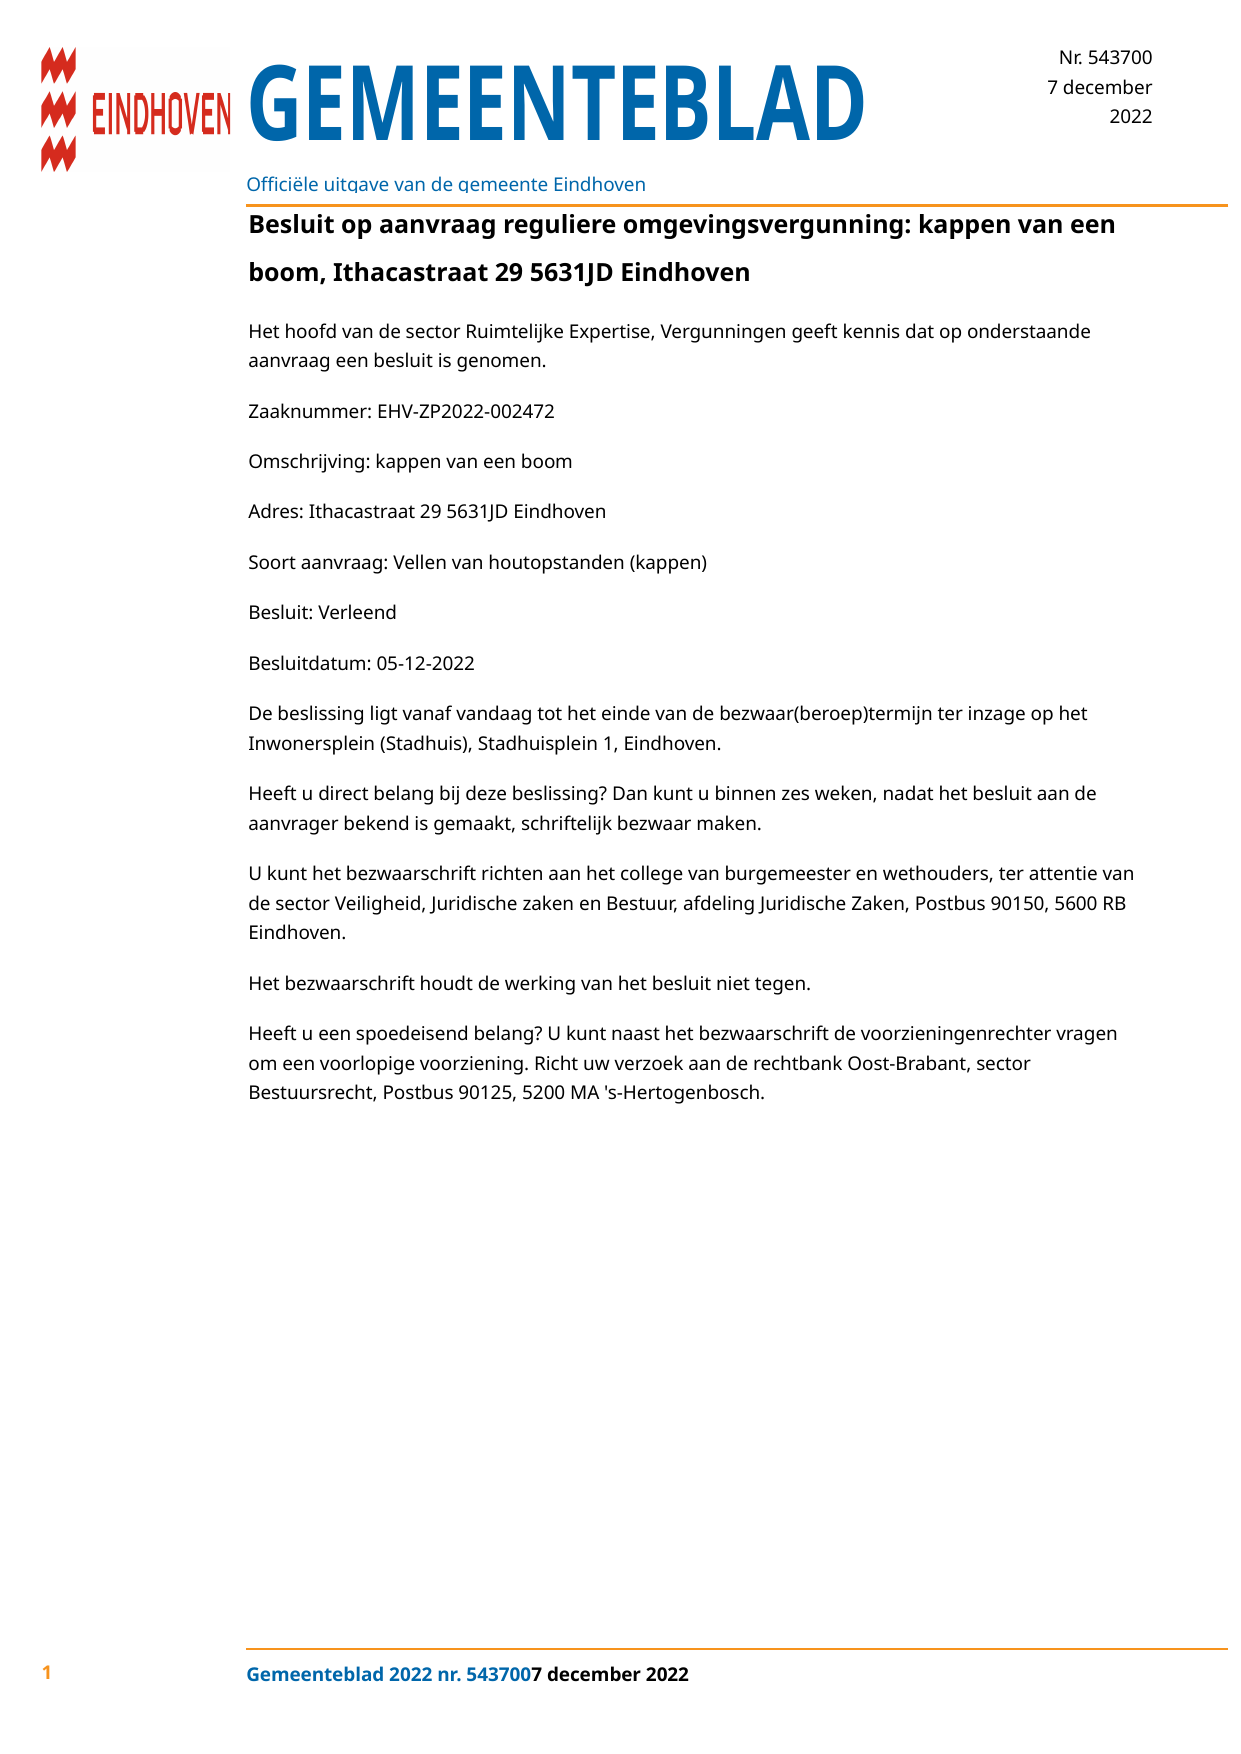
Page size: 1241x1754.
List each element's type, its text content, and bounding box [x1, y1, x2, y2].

text Adres: Ithacastraat 29 5631JD Eindhoven [248, 499, 1152, 524]
text Omschrijving: kappen van een boom [248, 448, 1152, 474]
text Besluit op aanvraag reguliere omgevingsvergunning: kappen van een boom, Ithacastraat 29 5631JD Eindhoven [248, 207, 1152, 288]
text Zaaknummer: EHV-ZP2022-002472 [248, 398, 1152, 424]
text Soort aanvraag: Vellen van houtopstanden (kappen) [248, 549, 1152, 575]
text U kunt het bezwaarschrift richten aan het college van burgemeester en wethouders, ter attentie van de sector Veiligheid, Juridische zaken en Bestuur, afdeling Juridische Zaken, Postbus 90150, 5600 RB Eindhoven. [248, 860, 1152, 945]
text Het bezwaarschrift houdt de werking van het besluit niet tegen. [248, 970, 1152, 996]
text De beslissing ligt vanaf vandaag tot het einde van de bezwaar(beroep)termijn ter inzage op het Inwonersplein (Stadhuis), Stadhuisplein 1, Eindhoven. [248, 700, 1152, 756]
picture [41, 47, 231, 172]
text Besluit: Verleend [248, 599, 1152, 625]
text Het hoofd van de sector Ruimtelijke Expertise, Vergunningen geeft kennis dat op onderstaande aanvraag een besluit is genomen. [248, 318, 1152, 373]
text Heeft u een spoedeisend belang? U kunt naast het bezwaarschrift de voorzieningenrechter vragen om een voorlopige voorziening. Richt uw verzoek aan de rechtbank Oost-Brabant, sector Bestuursrecht, Postbus 90125, 5200 MA 's-Hertogenbosch. [248, 1020, 1152, 1105]
text Besluitdatum: 05-12-2022 [248, 650, 1152, 676]
text Heeft u direct belang bij deze beslissing? Dan kunt u binnen zes weken, nadat het besluit aan de aanvrager bekend is gemaakt, schriftelijk bezwaar maken. [248, 780, 1152, 836]
